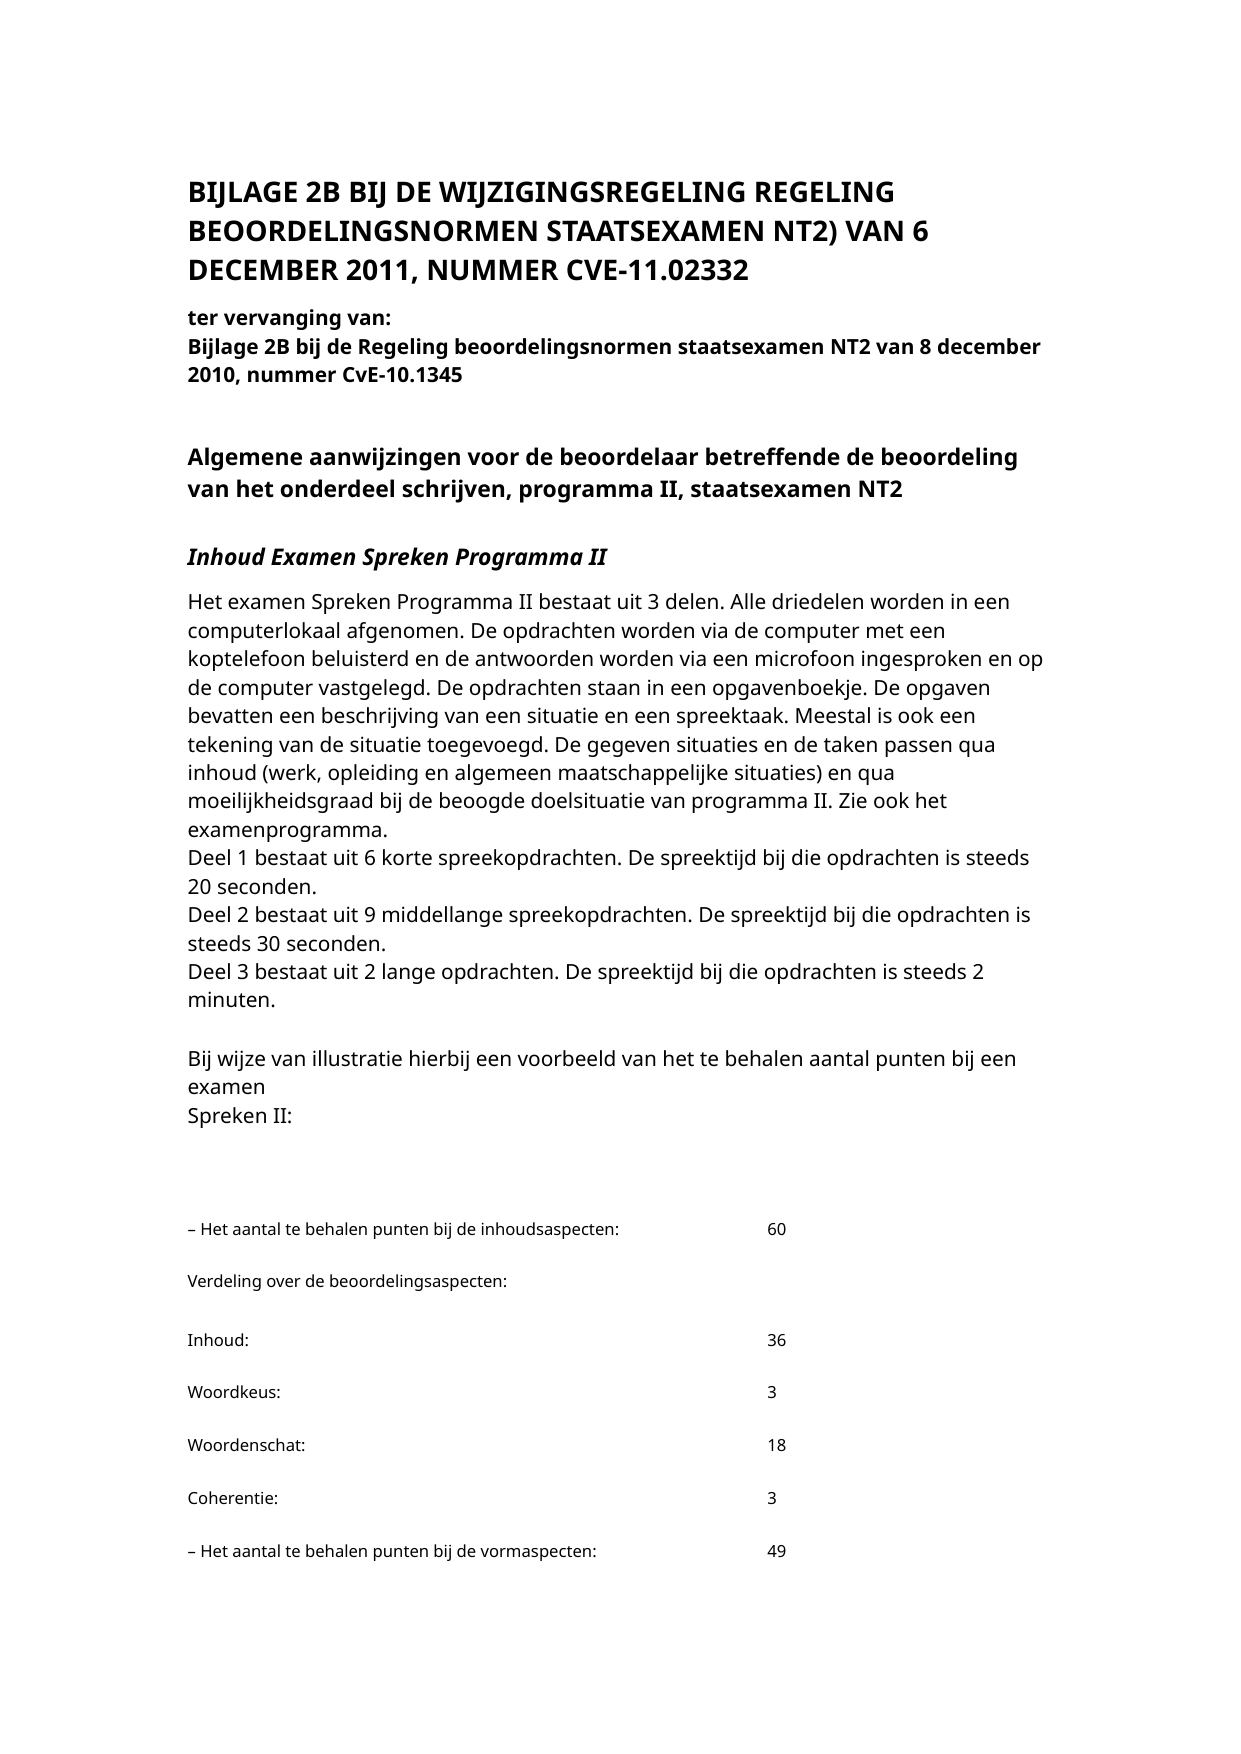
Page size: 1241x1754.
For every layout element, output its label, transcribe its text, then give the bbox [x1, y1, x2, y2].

table_cell Inhoud: [188, 1329, 767, 1381]
text Deel 1 bestaat uit 6 korte spreekopdrachten. De spreektijd bij die opdrachten is steeds 20 seconden. [187, 843, 1053, 900]
subtitle Algemene aanwijzingen voor de beoordelaar betreffende de beoordeling van het onderdeel schrijven, programma II, staatsexamen NT2 [187, 441, 1053, 504]
table_cell 3 [767, 1487, 1053, 1539]
table_cell 36 [767, 1329, 1053, 1381]
table_cell Coherentie: [188, 1487, 767, 1539]
table_cell Woordenschat: [188, 1434, 767, 1487]
table_cell – Het aantal te behalen punten bij de vormaspecten: [188, 1539, 767, 1592]
table_cell 18 [767, 1434, 1053, 1487]
text Deel 2 bestaat uit 9 middellange spreekopdrachten. De spreektijd bij die opdrachten is steeds 30 seconden. [187, 900, 1053, 957]
text Spreken II: [187, 1101, 1053, 1129]
table_cell [767, 1270, 1053, 1328]
subtitle BIJLAGE 2B BIJ DE WIJZIGINGSREGELING REGELING BEOORDELINGSNORMEN STAATSEXAMEN NT2) VAN 6 DECEMBER 2011, NUMMER CVE-11.02332 [187, 172, 1053, 288]
text Deel 3 bestaat uit 2 lange opdrachten. De spreektijd bij die opdrachten is steeds 2 minuten. [187, 957, 1053, 1014]
table_cell Woordkeus: [188, 1381, 767, 1434]
table_header 60 [767, 1217, 1053, 1270]
text Bijlage 2B bij de Regeling beoordelingsnormen staatsexamen NT2 van 8 december 2010, nummer CvE-10.1345 [187, 332, 1053, 389]
subtitle Inhoud Examen Spreken Programma II [187, 541, 1053, 572]
table_cell Verdeling over de beoordelingsaspecten: [188, 1270, 767, 1328]
table_cell 49 [767, 1539, 1053, 1592]
table_cell 3 [767, 1381, 1053, 1434]
text Bij wijze van illustratie hierbij een voorbeeld van het te behalen aantal punten bij een examen [187, 1044, 1053, 1101]
text ter vervanging van: [187, 303, 1053, 332]
text Het examen Spreken Programma II bestaat uit 3 delen. Alle driedelen worden in een computerlokaal afgenomen. De opdrachten worden via de computer met een koptelefoon beluisterd en de antwoorden worden via een microfoon ingesproken en op de computer vastgelegd. De opdrachten staan in een opgavenboekje. De opgaven bevatten een beschrijving van een situatie en een spreektaak. Meestal is ook een tekening van de situatie toegevoegd. De gegeven situaties en de taken passen qua inhoud (werk, opleiding en algemeen maatschappelijke situaties) en qua moeilijkheidsgraad bij de beoogde doelsituatie van programma II. Zie ook het examenprogramma. [187, 587, 1053, 843]
table_header – Het aantal te behalen punten bij de inhoudsaspecten: [188, 1217, 767, 1270]
